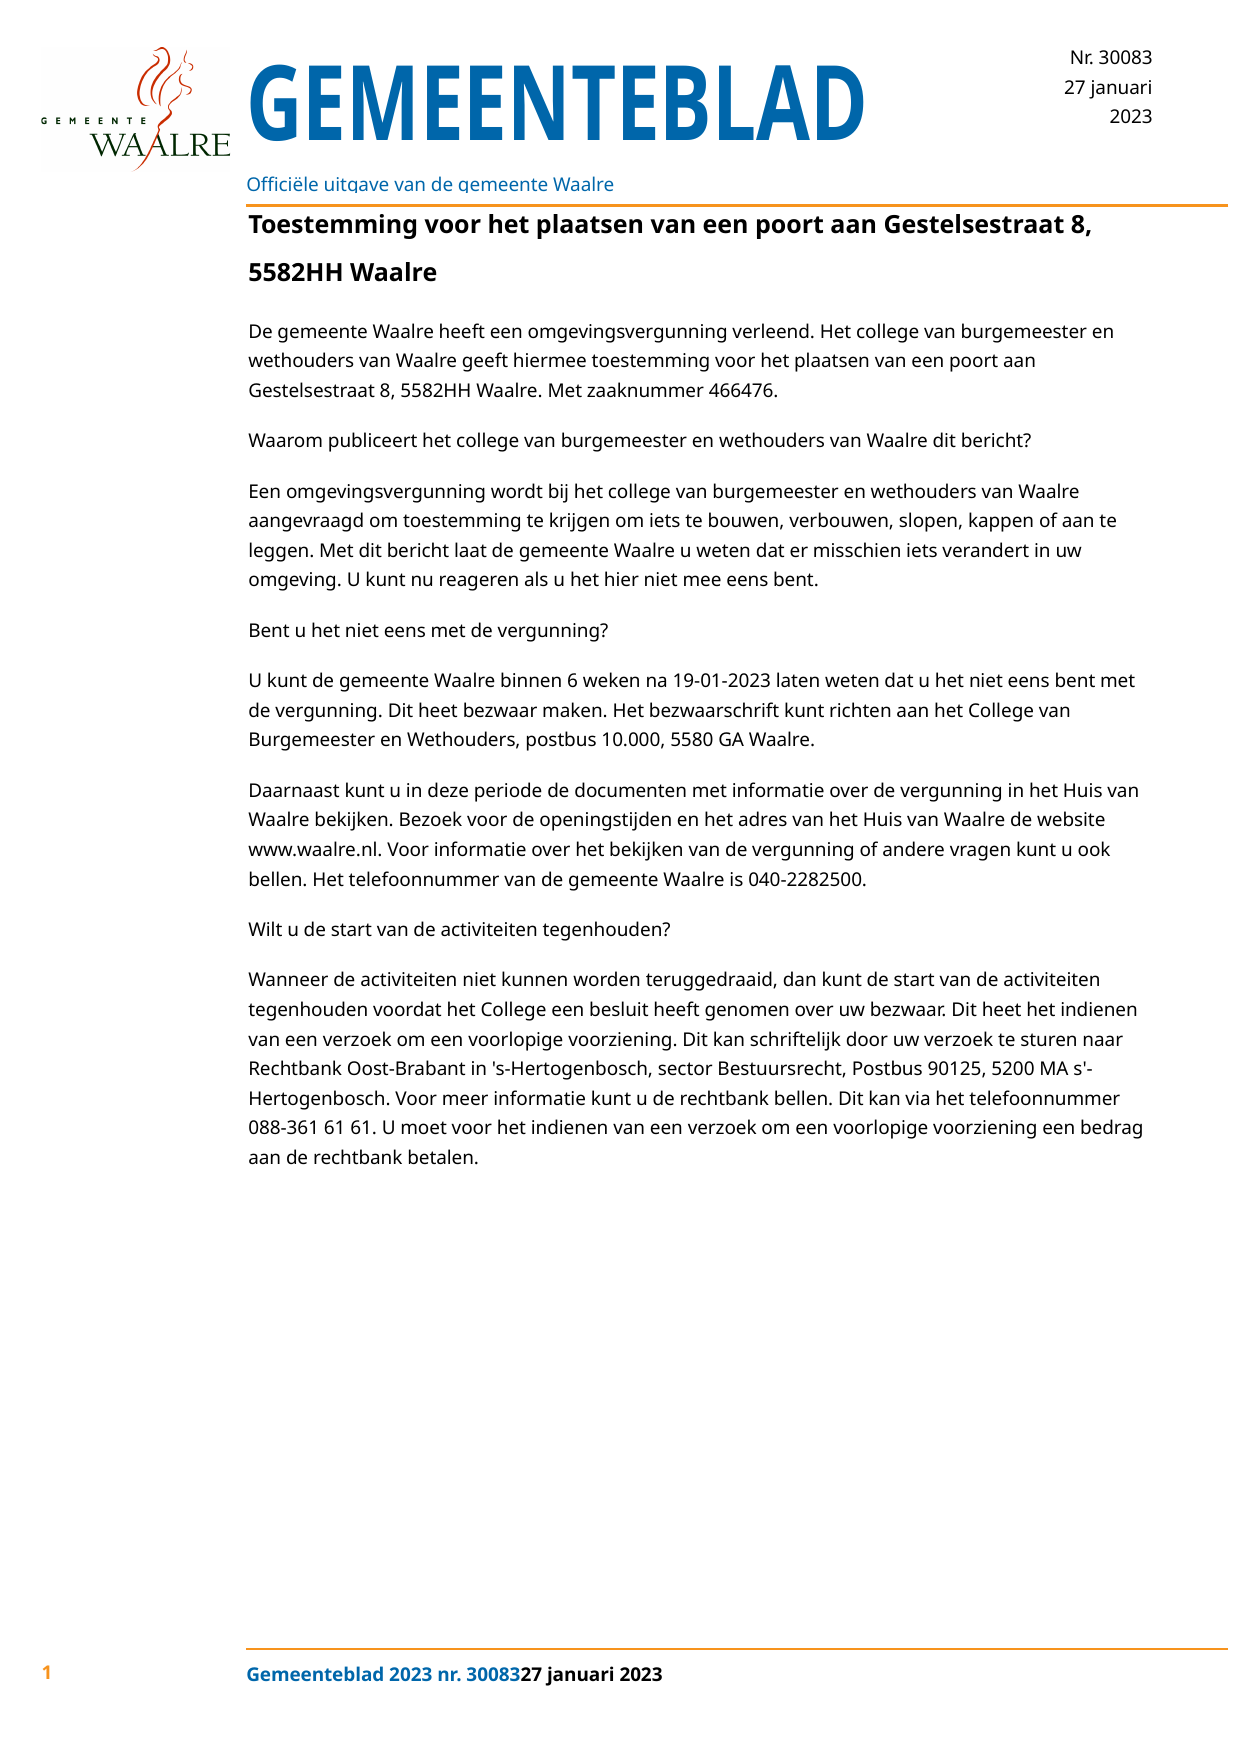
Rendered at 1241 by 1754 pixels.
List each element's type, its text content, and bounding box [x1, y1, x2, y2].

text U kunt de gemeente Waalre binnen 6 weken na 19-01-2023 laten weten dat u het niet eens bent met de vergunning. Dit heet bezwaar maken. Het bezwaarschrift kunt richten aan het College van Burgemeester en Wethouders, postbus 10.000, 5580 GA Waalre. [248, 667, 1152, 752]
text Wanneer de activiteiten niet kunnen worden teruggedraaid, dan kunt de start van de activiteiten tegenhouden voordat het College een besluit heeft genomen over uw bezwaar. Dit heet het indienen van een verzoek om een voorlopige voorziening. Dit kan schriftelijk door uw verzoek te sturen naar Rechtbank Oost-Brabant in 's-Hertogenbosch, sector Bestuursrecht, Postbus 90125, 5200 MA s'-Hertogenbosch. Voor meer informatie kunt u de rechtbank bellen. Dit kan via het telefoonnummer 088-361 61 61. U moet voor het indienen van een verzoek om een voorlopige voorziening een bedrag aan de rechtbank betalen. [248, 967, 1152, 1170]
text Bent u het niet eens met de vergunning? [248, 617, 1152, 643]
text Wilt u de start van de activiteiten tegenhouden? [248, 916, 1152, 942]
text Toestemming voor het plaatsen van een poort aan Gestelsestraat 8, 5582HH Waalre [248, 207, 1152, 288]
text Daarnaast kunt u in deze periode de documenten met informatie over de vergunning in het Huis van Waalre bekijken. Bezoek voor de openingstijden en het adres van het Huis van Waalre de website www.waalre.nl. Voor informatie over het bekijken van de vergunning of andere vragen kunt u ook bellen. Het telefoonnummer van de gemeente Waalre is 040-2282500. [248, 777, 1152, 892]
text De gemeente Waalre heeft een omgevingsvergunning verleend. Het college van burgemeester en wethouders van Waalre geeft hiermee toestemming voor het plaatsen van een poort aan Gestelsestraat 8, 5582HH Waalre. Met zaaknummer 466476. [248, 318, 1152, 403]
picture [41, 47, 231, 172]
text Waarom publiceert het college van burgemeester en wethouders van Waalre dit bericht? [248, 427, 1152, 453]
text Een omgevingsvergunning wordt bij het college van burgemeester en wethouders van Waalre aangevraagd om toestemming te krijgen om iets te bouwen, verbouwen, slopen, kappen of aan te leggen. Met dit bericht laat de gemeente Waalre u weten dat er misschien iets verandert in uw omgeving. U kunt nu reageren als u het hier niet mee eens bent. [248, 478, 1152, 592]
